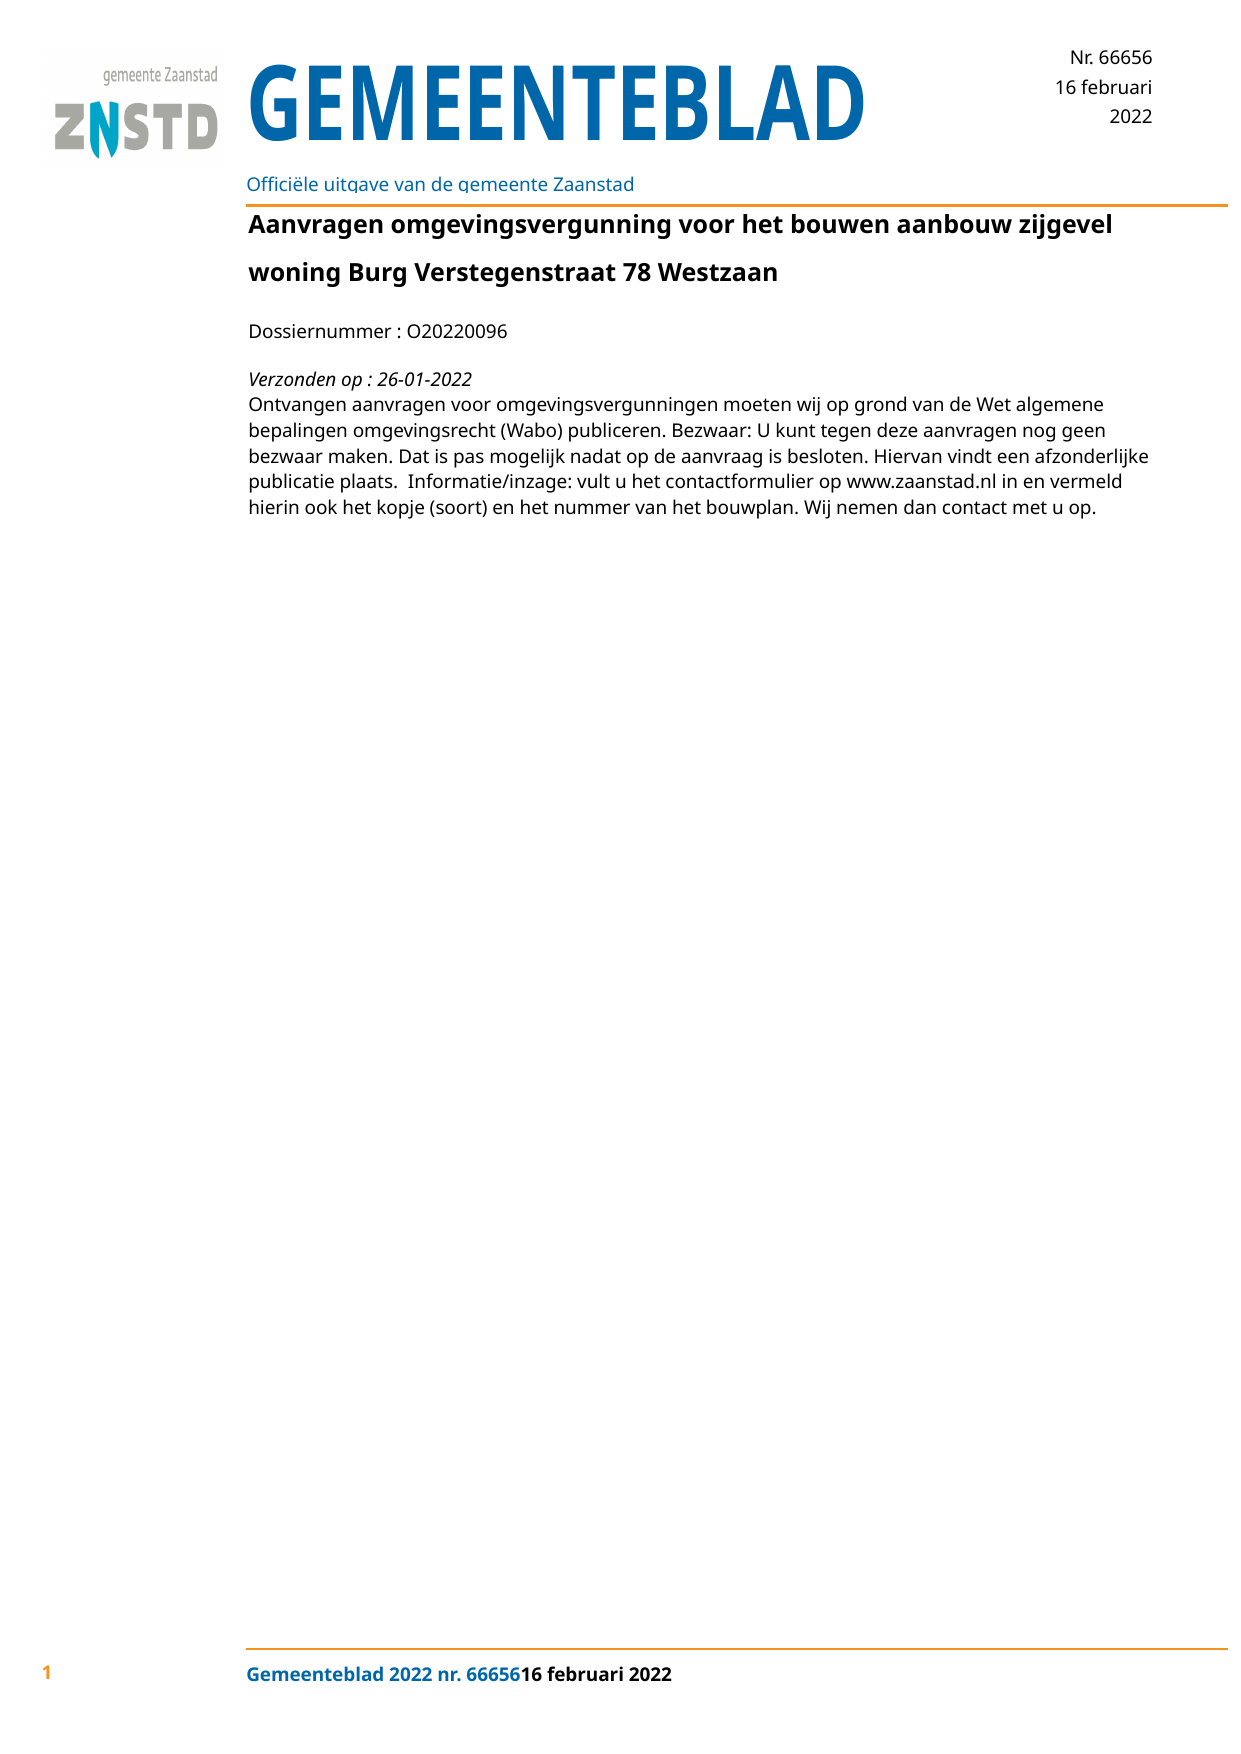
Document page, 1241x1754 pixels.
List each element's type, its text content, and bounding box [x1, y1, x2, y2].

picture [41, 47, 231, 172]
text Dossiernummer : O20220096 [248, 318, 1152, 344]
text Ontvangen aanvragen voor omgevingsvergunningen moeten wij op grond van de Wet algemene bepalingen omgevingsrecht (Wabo) publiceren. Bezwaar: U kunt tegen deze aanvragen nog geen bezwaar maken. Dat is pas mogelijk nadat op de aanvraag is besloten. Hiervan vindt een afzonderlijke publicatie plaats. Informatie/inzage: vult u het contactformulier op www.zaanstad.nl in en vermeld hierin ook het kopje (soort) en het nummer van het bouwplan. Wij nemen dan contact met u op. [248, 391, 1152, 520]
text Aanvragen omgevingsvergunning voor het bouwen aanbouw zijgevel woning Burg Verstegenstraat 78 Westzaan [248, 207, 1152, 288]
text Verzonden op : 26-01-2022 [248, 366, 1152, 391]
